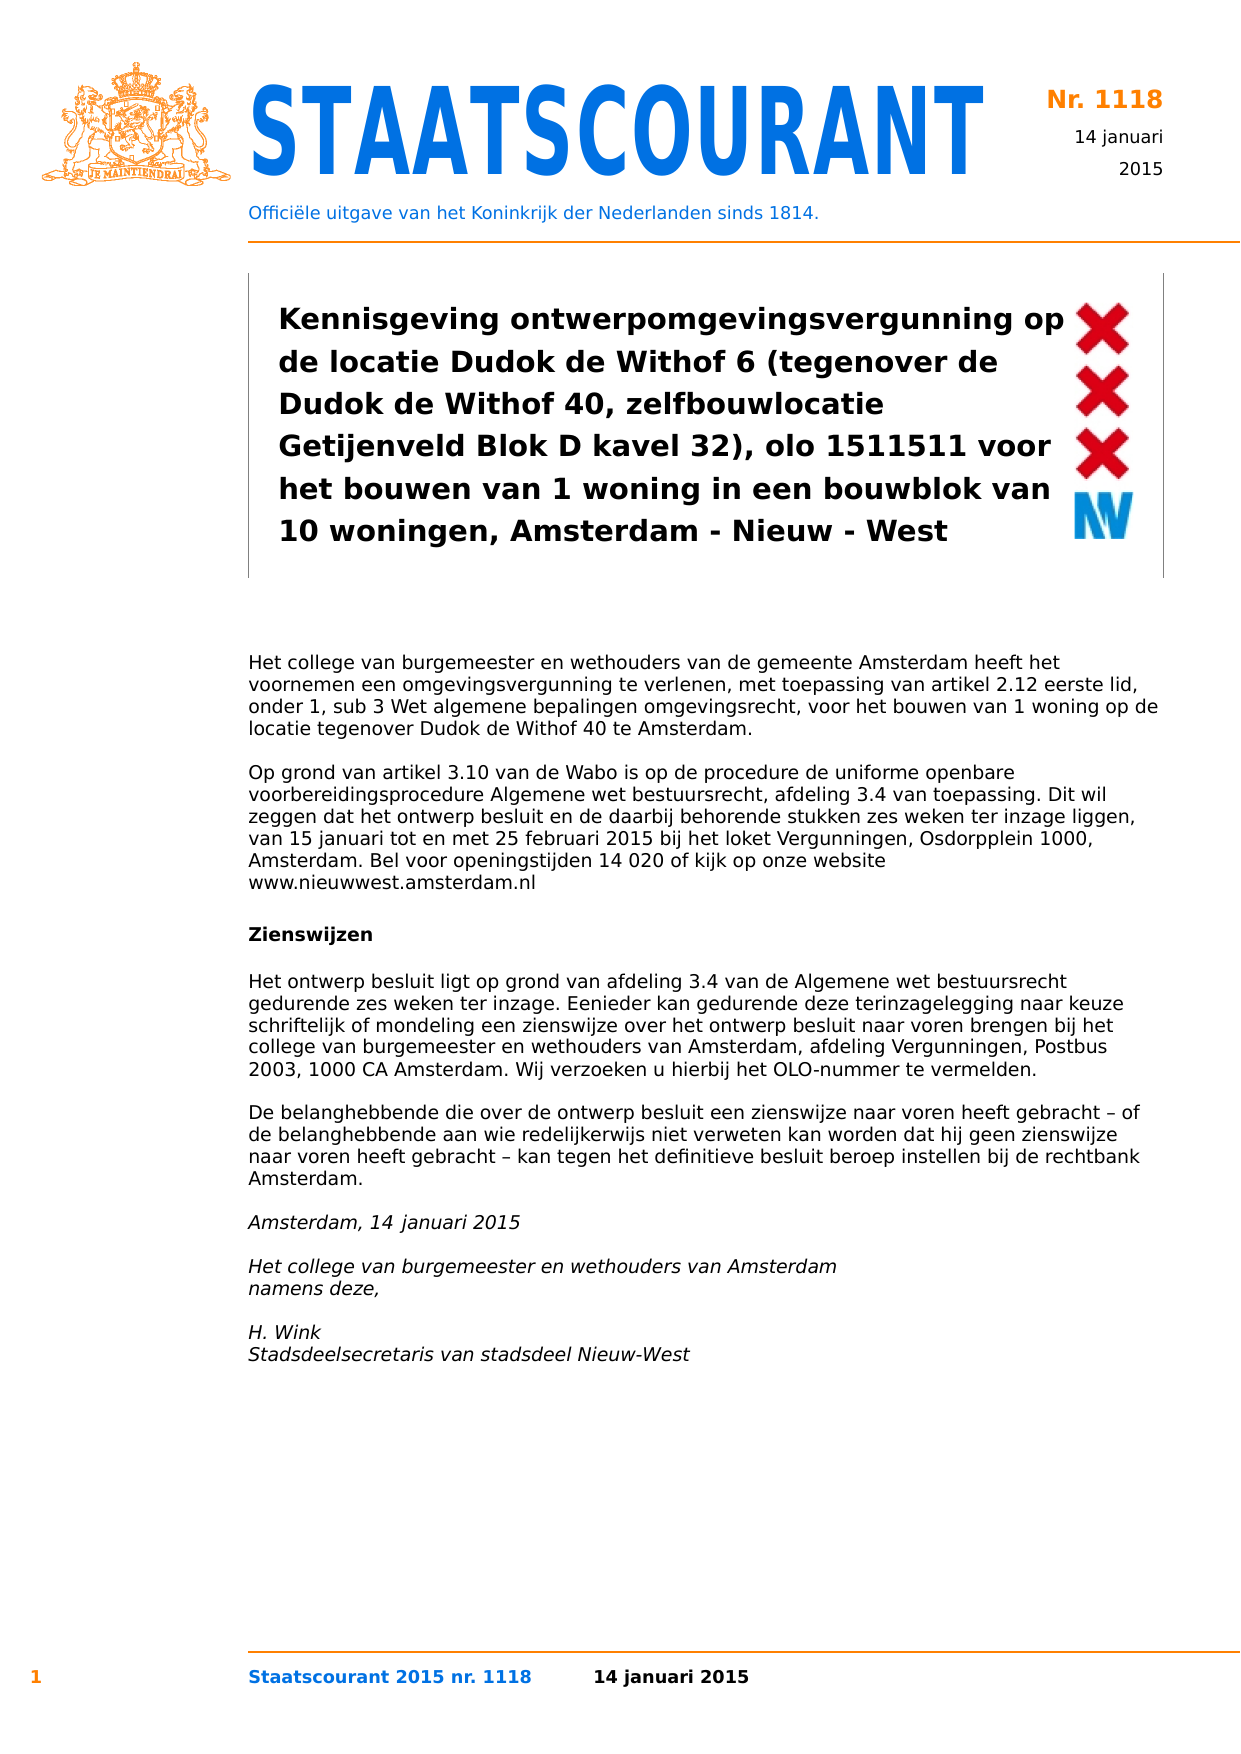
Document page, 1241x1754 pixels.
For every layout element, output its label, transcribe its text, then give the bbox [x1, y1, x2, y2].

table_header STAATSCOURANT [248, 62, 998, 203]
table_cell 2015 [998, 153, 1240, 203]
text Het college van burgemeester en wethouders van Amsterdam namens deze, H. Wink Stadsdeelsecretaris van stadsdeel Nieuw-West [248, 1256, 1163, 1366]
table_cell Officiële uitgave van het Koninkrijk der Nederlanden sinds 1814. [248, 203, 1240, 241]
subtitle Kennisgeving ontwerpomgevingsvergunning op de locatie Dudok de Withof 6 (tegenover de Dudok de Withof 40, zelfbouwlocatie Getijenveld Blok D kavel 32), olo 1511511 voor het bouwen van 1 woning in een bouwblok van 10 woningen, Amsterdam - Nieuw - West [249, 273, 1163, 578]
table_header Nr. 1118 [998, 62, 1240, 121]
text Amsterdam, 14 januari 2015 [248, 1212, 1163, 1234]
table_cell 14 januari [998, 121, 1240, 153]
table_header [25, 62, 248, 241]
text De belanghebbende die over de ontwerp besluit een zienswijze naar voren heeft gebracht – of de belanghebbende aan wie redelijkerwijs niet verweten kan worden dat hij geen zienswijze naar voren heeft gebracht – kan tegen het definitieve besluit beroep instellen bij de rechtbank Amsterdam. [248, 1102, 1163, 1190]
subtitle Zienswijzen [248, 923, 1163, 946]
picture [41, 62, 231, 186]
text Het college van burgemeester en wethouders van de gemeente Amsterdam heeft het voornemen een omgevingsvergunning te verlenen, met toepassing van artikel 2.12 eerste lid, onder 1, sub 3 Wet algemene bepalingen omgevingsrecht, voor het bouwen van 1 woning op de locatie tegenover Dudok de Withof 40 te Amsterdam. [248, 652, 1163, 740]
text Op grond van artikel 3.10 van de Wabo is op de procedure de uniforme openbare voorbereidingsprocedure Algemene wet bestuursrecht, afdeling 3.4 van toepassing. Dit wil zeggen dat het ontwerp besluit en de daarbij behorende stukken zes weken ter inzage liggen, van 15 januari tot en met 25 februari 2015 bij het loket Vergunningen, Osdorpplein 1000, Amsterdam. Bel voor openingstijden 14 020 of kijk op onze website www.nieuwwest.amsterdam.nl [248, 762, 1163, 893]
text Het ontwerp besluit ligt op grond van afdeling 3.4 van de Algemene wet bestuursrecht gedurende zes weken ter inzage. Eenieder kan gedurende deze terinzagelegging naar keuze schriftelijk of mondeling een zienswijze over het ontwerp besluit naar voren brengen bij het college van burgemeester en wethouders van Amsterdam, afdeling Vergunningen, Postbus 2003, 1000 CA Amsterdam. Wij verzoeken u hierbij het OLO-nummer te vermelden. [248, 971, 1163, 1080]
picture [1074, 302, 1134, 539]
